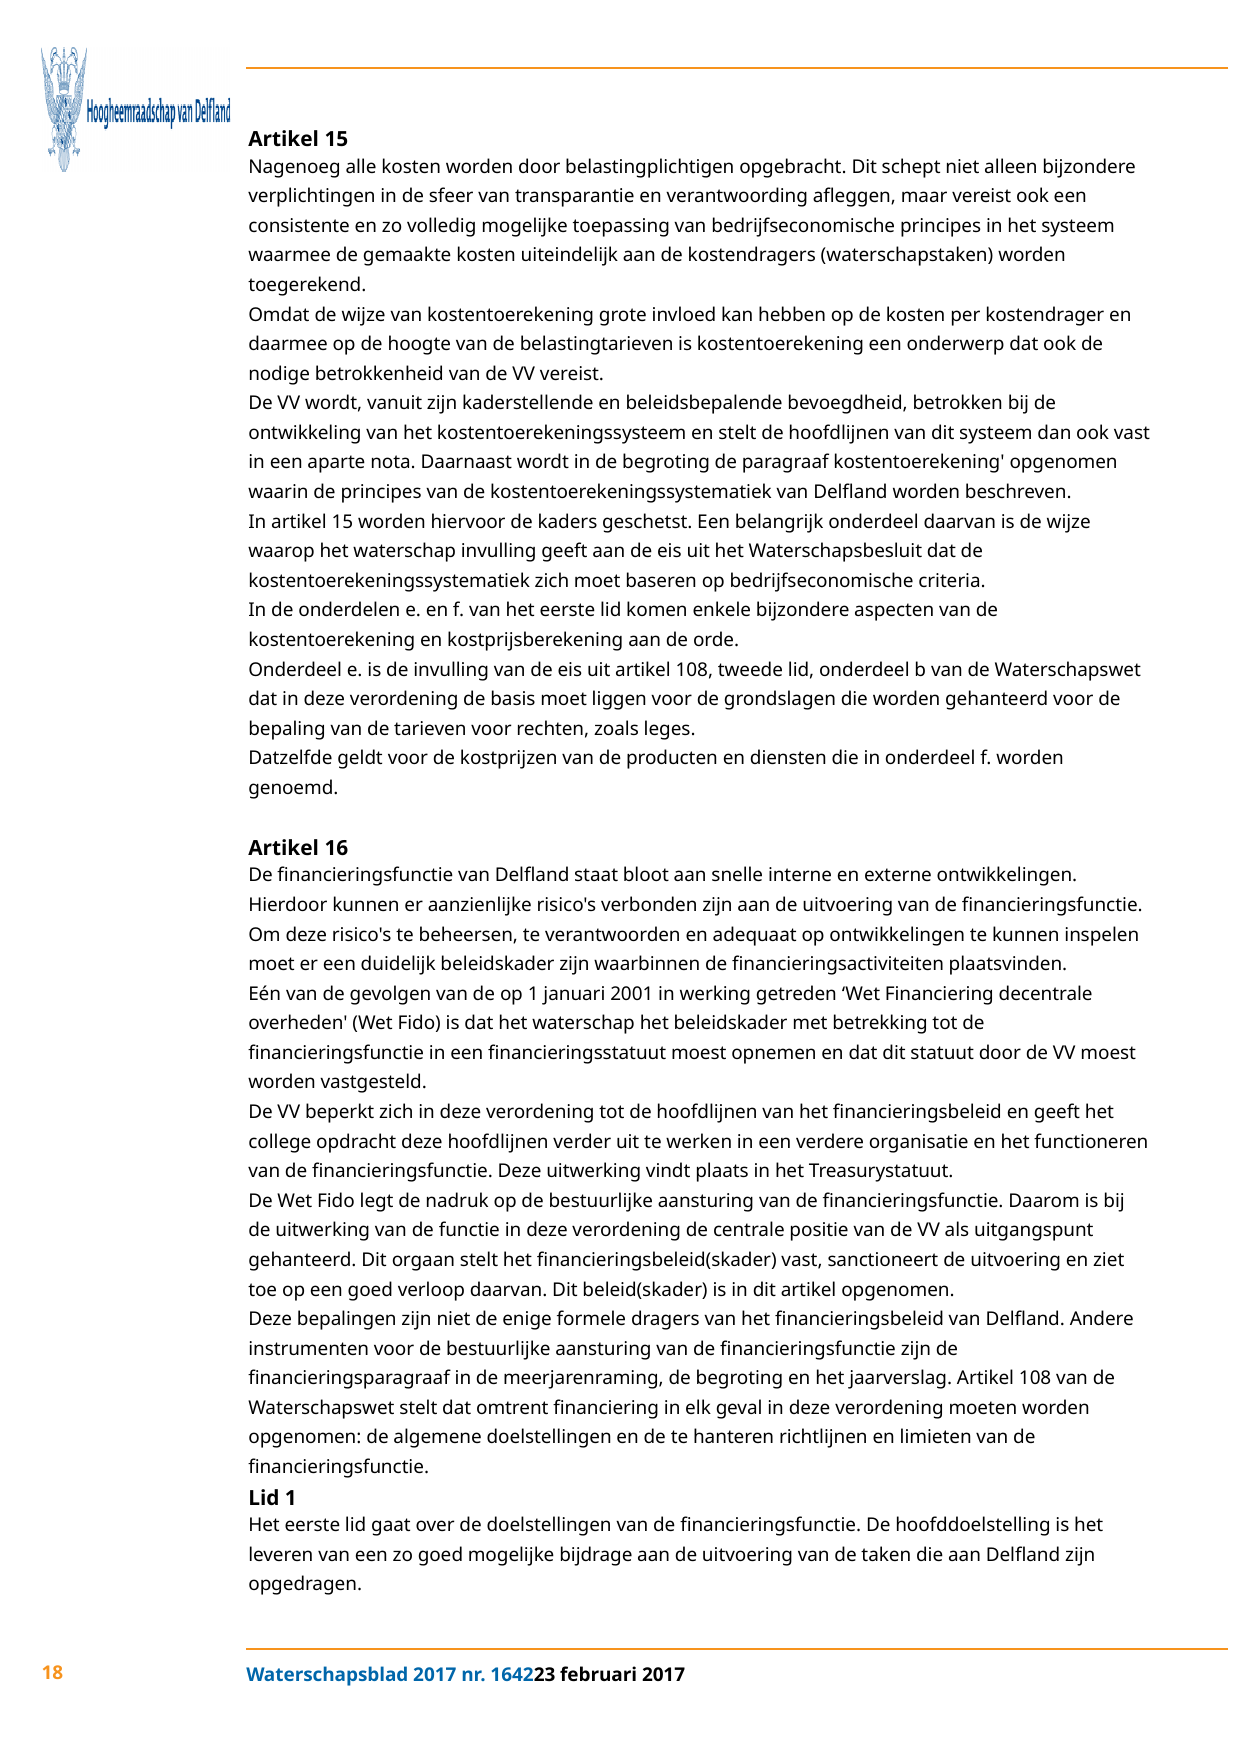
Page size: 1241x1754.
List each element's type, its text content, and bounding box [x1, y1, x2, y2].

picture [41, 47, 231, 172]
text De VV wordt, vanuit zijn kaderstellende en beleidsbepalende bevoegdheid, betrokken bij de ontwikkeling van het kostentoerekeningssysteem en stelt de hoofdlijnen van dit systeem dan ook vast in een aparte nota. Daarnaast wordt in de begroting de paragraaf kostentoerekening' opgenomen waarin de principes van de kostentoerekeningssystematiek van Delfland worden beschreven. [248, 389, 1152, 504]
text Het eerste lid gaat over de doelstellingen van de financieringsfunctie. De hoofddoelstelling is het leveren van een zo goed mogelijke bijdrage aan de uitvoering van de taken die aan Delfland zijn opgedragen. [248, 1511, 1152, 1596]
text Lid 1 [248, 1483, 1152, 1511]
text In artikel 15 worden hiervoor de kaders geschetst. Een belangrijk onderdeel daarvan is de wijze waarop het waterschap invulling geeft aan de eis uit het Waterschapsbesluit dat de kostentoerekeningssystematiek zich moet baseren op bedrijfseconomische criteria. [248, 508, 1152, 593]
text Omdat de wijze van kostentoerekening grote invloed kan hebben op de kosten per kostendrager en daarmee op de hoogte van de belastingtarieven is kostentoerekening een onderwerp dat ook de nodige betrokkenheid van de VV vereist. [248, 301, 1152, 386]
text Artikel 15 [248, 124, 1152, 153]
text Eén van de gevolgen van de op 1 januari 2001 in werking getreden ‘Wet Financiering decentrale overheden' (Wet Fido) is dat het waterschap het beleidskader met betrekking tot de financieringsfunctie in een financieringsstatuut moest opnemen en dat dit statuut door de VV moest worden vastgesteld. [248, 980, 1152, 1094]
text De Wet Fido legt de nadruk op de bestuurlijke aansturing van de financieringsfunctie. Daarom is bij de uitwerking van de functie in deze verordening de centrale positie van de VV als uitgangspunt gehanteerd. Dit orgaan stelt het financieringsbeleid(skader) vast, sanctioneert de uitvoering en ziet toe op een goed verloop daarvan. Dit beleid(skader) is in dit artikel opgenomen. [248, 1187, 1152, 1302]
text Datzelfde geldt voor de kostprijzen van de producten en diensten die in onderdeel f. worden genoemd. [248, 744, 1152, 800]
text In de onderdelen e. en f. van het eerste lid komen enkele bijzondere aspecten van de kostentoerekening en kostprijsberekening aan de orde. [248, 597, 1152, 652]
text Nagenoeg alle kosten worden door belastingplichtigen opgebracht. Dit schept niet alleen bijzondere verplichtingen in de sfeer van transparantie en verantwoording afleggen, maar vereist ook een consistente en zo volledig mogelijke toepassing van bedrijfseconomische principes in het systeem waarmee de gemaakte kosten uiteindelijk aan de kostendragers (waterschapstaken) worden toegerekend. [248, 153, 1152, 297]
text De VV beperkt zich in deze verordening tot de hoofdlijnen van het financieringsbeleid en geeft het college opdracht deze hoofdlijnen verder uit te werken in een verdere organisatie en het functioneren van de financieringsfunctie. Deze uitwerking vindt plaats in het Treasurystatuut. [248, 1098, 1152, 1183]
text Artikel 16 [248, 833, 1152, 862]
text Deze bepalingen zijn niet de enige formele dragers van het financieringsbeleid van Delfland. Andere instrumenten voor de bestuurlijke aansturing van de financieringsfunctie zijn de financieringsparagraaf in de meerjarenraming, de begroting en het jaarverslag. Artikel 108 van de Waterschapswet stelt dat omtrent financiering in elk geval in deze verordening moeten worden opgenomen: de algemene doelstellingen en de te hanteren richtlijnen en limieten van de financieringsfunctie. [248, 1305, 1152, 1479]
text Onderdeel e. is de invulling van de eis uit artikel 108, tweede lid, onderdeel b van de Waterschapswet dat in deze verordening de basis moet liggen voor de grondslagen die worden gehanteerd voor de bepaling van de tarieven voor rechten, zoals leges. [248, 656, 1152, 741]
text De financieringsfunctie van Delfland staat bloot aan snelle interne en externe ontwikkelingen. Hierdoor kunnen er aanzienlijke risico's verbonden zijn aan de uitvoering van de financieringsfunctie. Om deze risico's te beheersen, te verantwoorden en adequaat op ontwikkelingen te kunnen inspelen moet er een duidelijk beleidskader zijn waarbinnen de financieringsactiviteiten plaatsvinden. [248, 862, 1152, 976]
